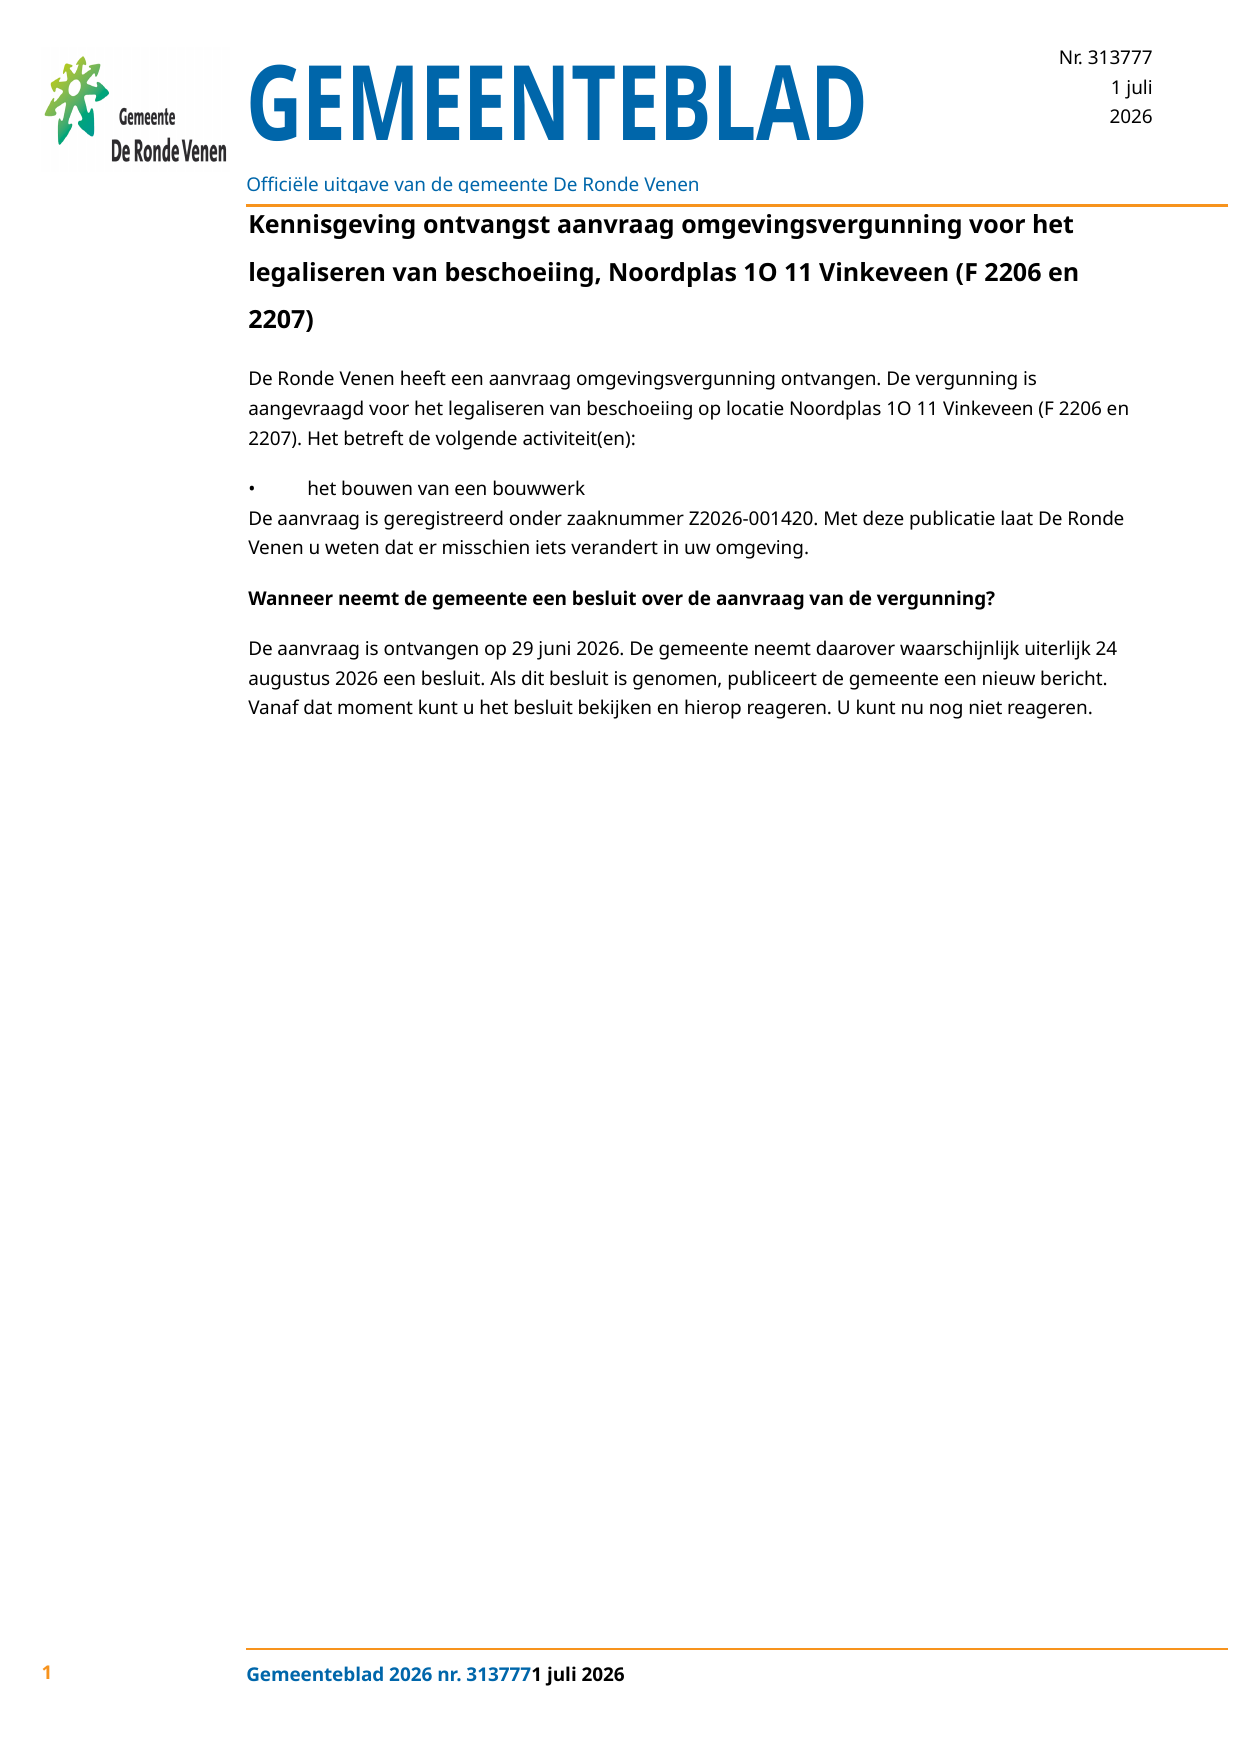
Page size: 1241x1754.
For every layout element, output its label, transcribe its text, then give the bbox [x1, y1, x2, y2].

text De aanvraag is ontvangen op 29 juni 2026. De gemeente neemt daarover waarschijnlijk uiterlijk 24 augustus 2026 een besluit. Als dit besluit is genomen, publiceert de gemeente een nieuw bericht. Vanaf dat moment kunt u het besluit bekijken en hierop reageren. U kunt nu nog niet reageren. [248, 635, 1152, 720]
text Kennisgeving ontvangst aanvraag omgevingsvergunning voor het legaliseren van beschoeiing, Noordplas 1O 11 Vinkeveen (F 2206 en 2207) [248, 207, 1152, 336]
list het bouwen van een bouwwerk [248, 475, 1152, 501]
text De aanvraag is geregistreerd onder zaaknummer Z2026-001420. Met deze publicatie laat De Ronde Venen u weten dat er misschien iets verandert in uw omgeving. [248, 505, 1152, 560]
text De Ronde Venen heeft een aanvraag omgevingsvergunning ontvangen. De vergunning is aangevraagd voor het legaliseren van beschoeiing op locatie Noordplas 1O 11 Vinkeveen (F 2206 en 2207). Het betreft de volgende activiteit(en): [248, 366, 1152, 450]
text Wanneer neemt de gemeente een besluit over de aanvraag van de vergunning? [248, 585, 1152, 610]
picture [41, 47, 231, 172]
